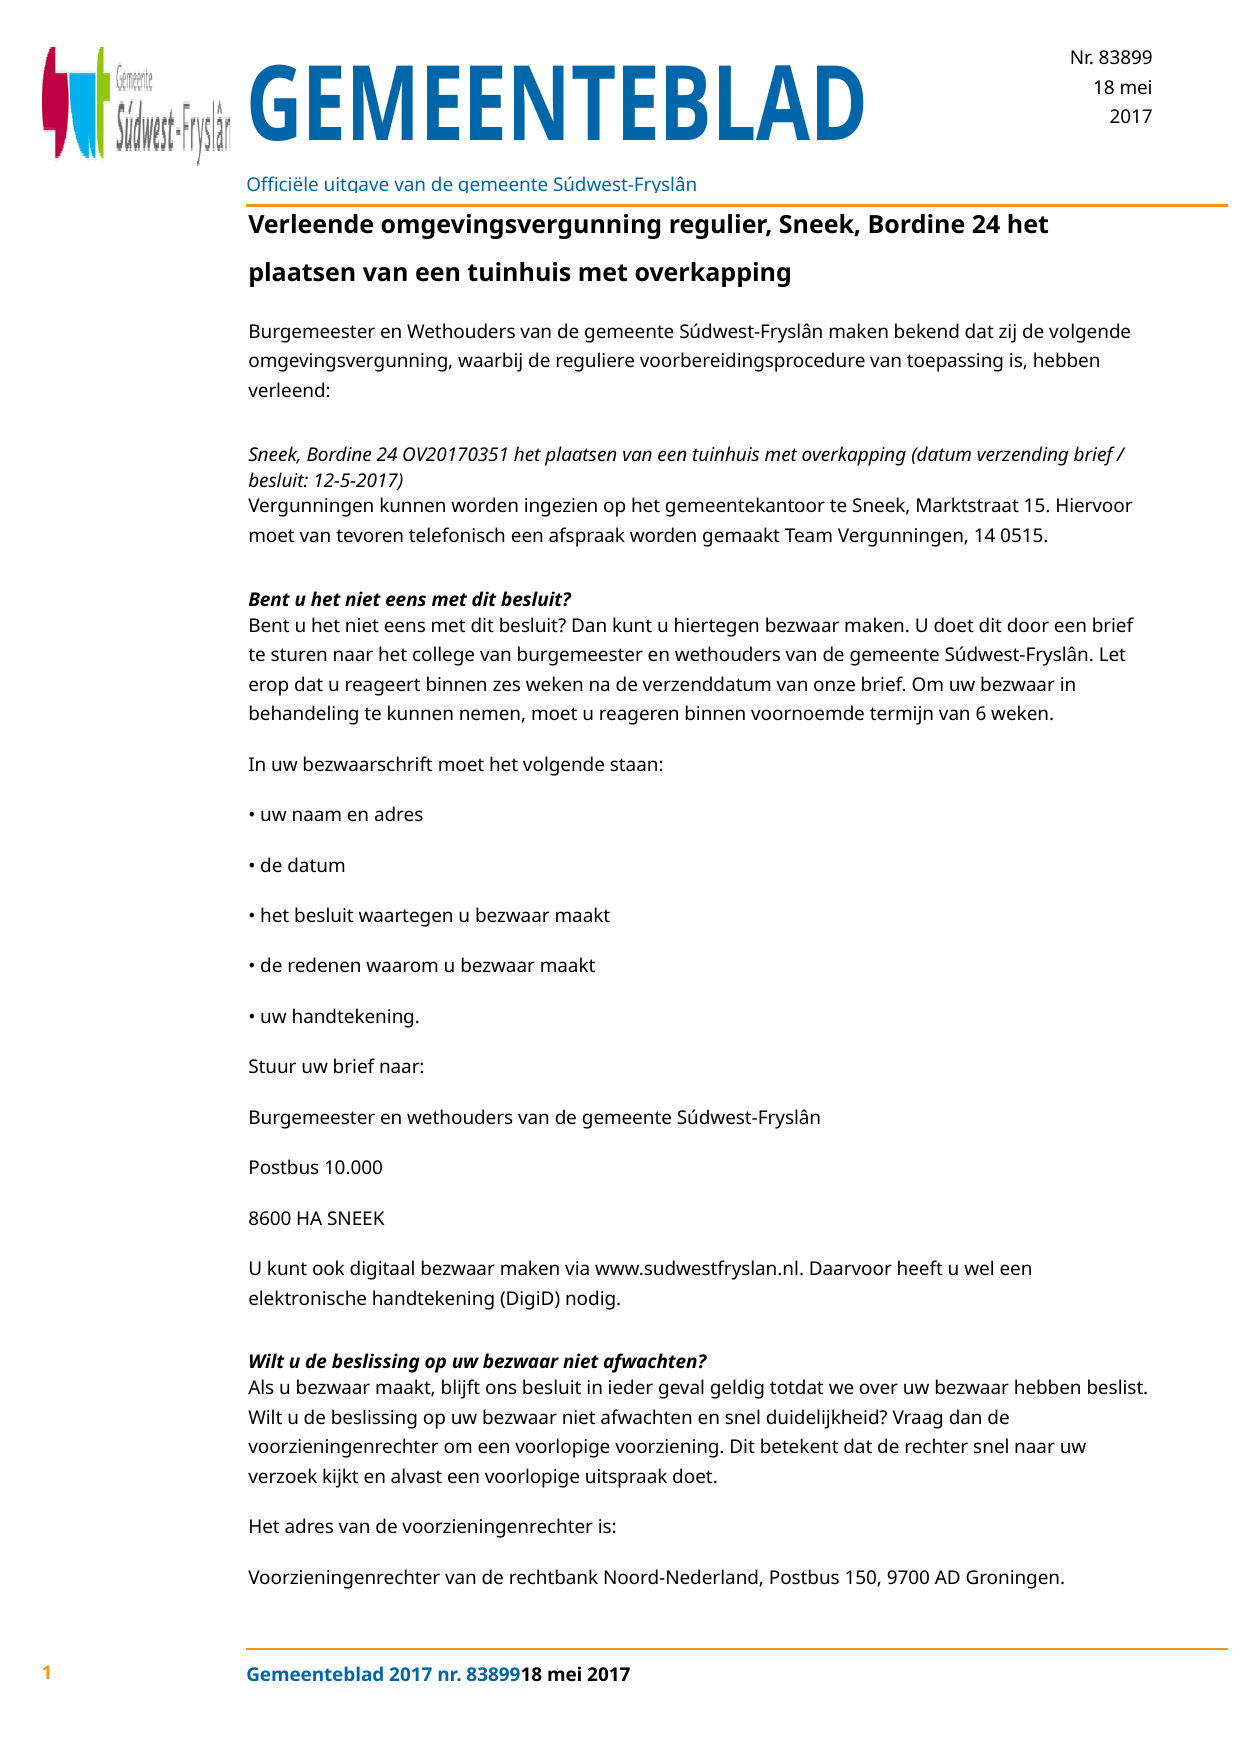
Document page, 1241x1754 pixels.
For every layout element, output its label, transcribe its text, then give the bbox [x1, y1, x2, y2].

text • de datum [248, 852, 1152, 877]
text • het besluit waartegen u bezwaar maakt [248, 902, 1152, 928]
text In uw bezwaarschrift moet het volgende staan: [248, 751, 1152, 777]
text Het adres van de voorzieningenrechter is: [248, 1513, 1152, 1539]
text • uw naam en adres [248, 801, 1152, 827]
text • de redenen waarom u bezwaar maakt [248, 953, 1152, 978]
text Verleende omgevingsvergunning regulier, Sneek, Bordine 24 het plaatsen van een tuinhuis met overkapping [248, 207, 1152, 288]
text Burgemeester en wethouders van de gemeente Súdwest-Fryslân [248, 1104, 1152, 1129]
text Wilt u de beslissing op uw bezwaar niet afwachten? [248, 1349, 1152, 1374]
text Vergunningen kunnen worden ingezien op het gemeentekantoor te Sneek, Marktstraat 15. Hiervoor moet van tevoren telefonisch een afspraak worden gemaakt Team Vergunningen, 14 0515. [248, 492, 1152, 548]
text 8600 HA SNEEK [248, 1205, 1152, 1230]
text Als u bezwaar maakt, blijft ons besluit in ieder geval geldig totdat we over uw bezwaar hebben beslist. Wilt u de beslissing op uw bezwaar niet afwachten en snel duidelijkheid? Vraag dan de voorzieningenrechter om een voorlopige voorziening. Dit betekent dat de rechter snel naar uw verzoek kijkt en alvast een voorlopige uitspraak doet. [248, 1374, 1152, 1489]
text Voorzieningenrechter van de rechtbank Noord-Nederland, Postbus 150, 9700 AD Groningen. [248, 1564, 1152, 1590]
text Sneek, Bordine 24 OV20170351 het plaatsen van een tuinhuis met overkapping (datum verzending brief / besluit: 12-5-2017) [248, 441, 1152, 492]
text Burgemeester en Wethouders van de gemeente Súdwest-Fryslân maken bekend dat zij de volgende omgevingsvergunning, waarbij de reguliere voorbereidingsprocedure van toepassing is, hebben verleend: [248, 318, 1152, 403]
text U kunt ook digitaal bezwaar maken via www.sudwestfryslan.nl. Daarvoor heeft u wel een elektronische handtekening (DigiD) nodig. [248, 1255, 1152, 1310]
text Postbus 10.000 [248, 1154, 1152, 1180]
text Stuur uw brief naar: [248, 1053, 1152, 1079]
text Bent u het niet eens met dit besluit? [248, 586, 1152, 612]
picture [41, 47, 231, 172]
text Bent u het niet eens met dit besluit? Dan kunt u hiertegen bezwaar maken. U doet dit door een brief te sturen naar het college van burgemeester en wethouders van de gemeente Súdwest-Fryslân. Let erop dat u reageert binnen zes weken na de verzenddatum van onze brief. Om uw bezwaar in behandeling te kunnen nemen, moet u reageren binnen voornoemde termijn van 6 weken. [248, 612, 1152, 726]
text • uw handtekening. [248, 1003, 1152, 1029]
